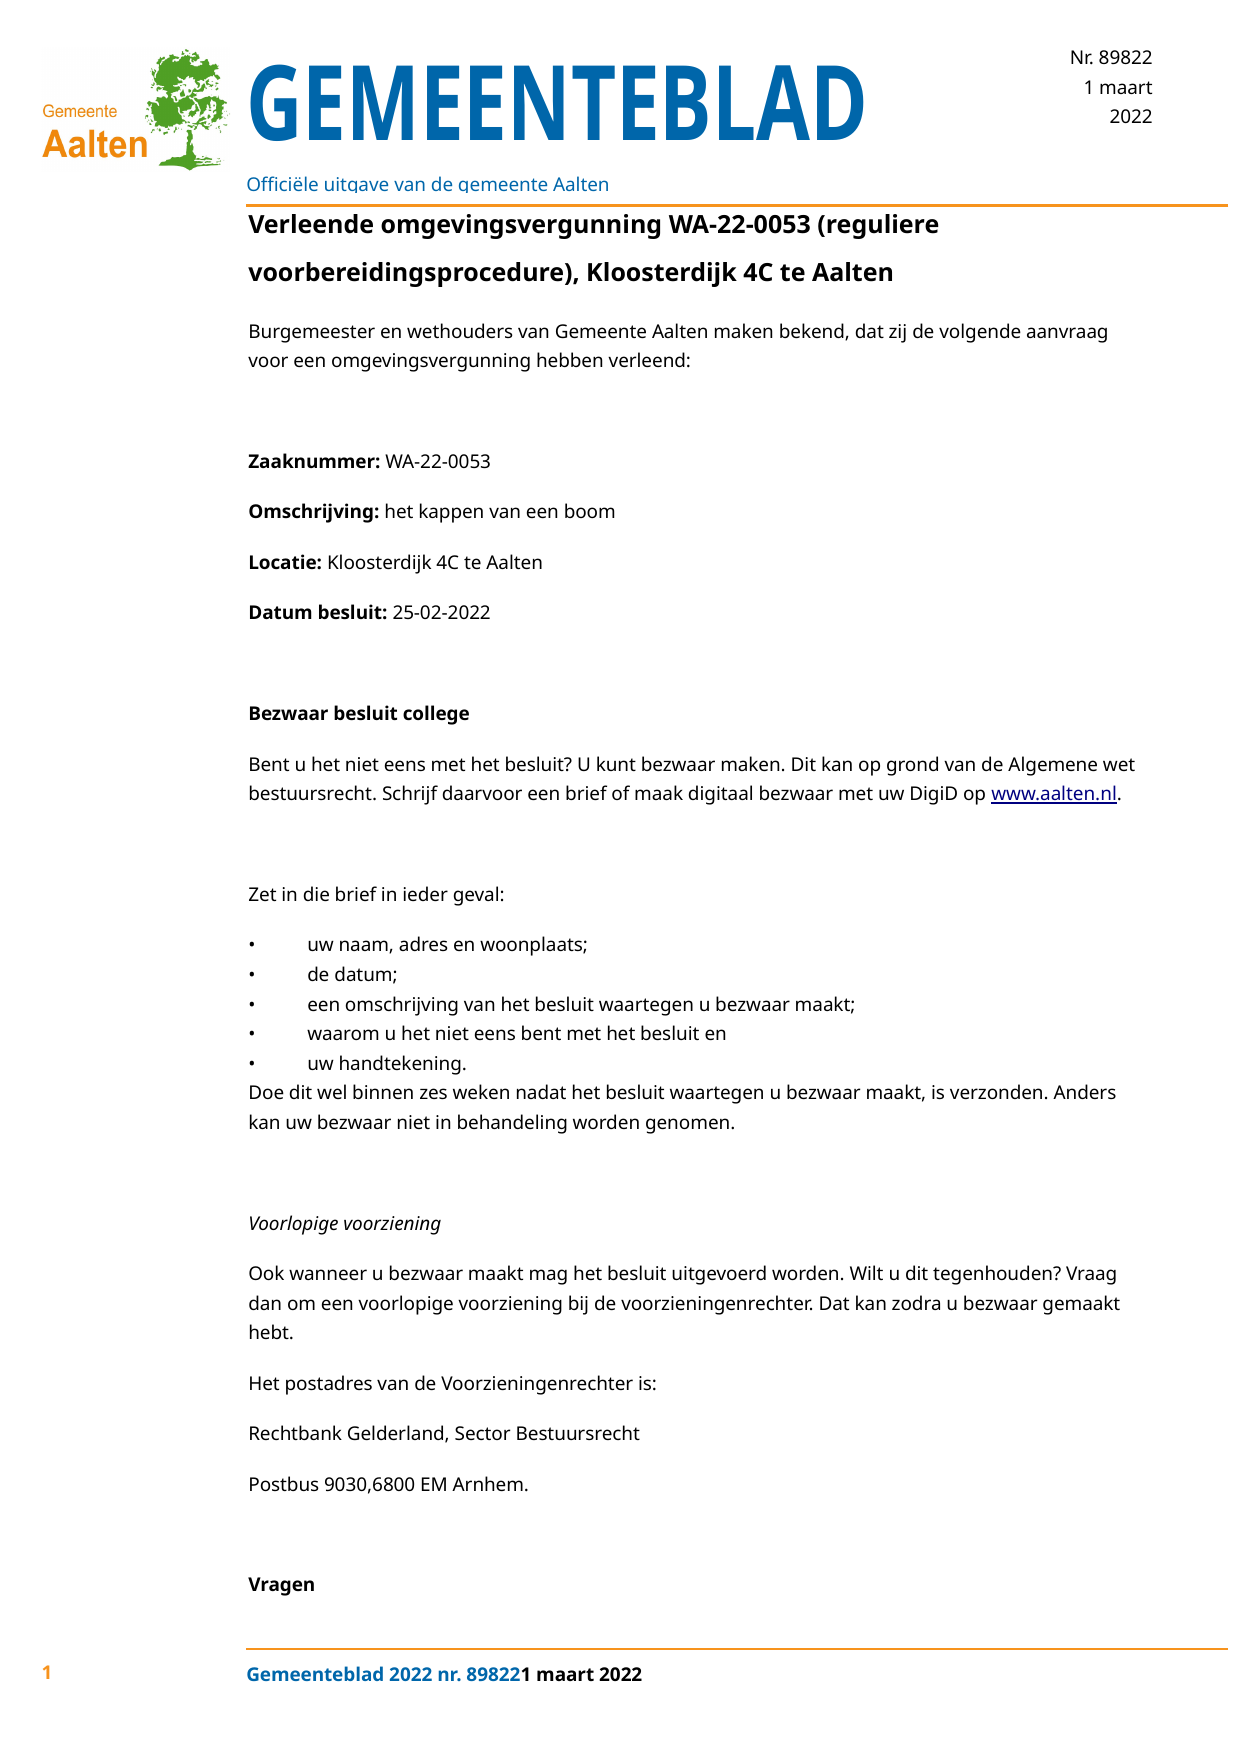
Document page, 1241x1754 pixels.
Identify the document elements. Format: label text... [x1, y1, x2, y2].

list uw naam, adres en woonplaats; [248, 932, 1152, 957]
list waarom u het niet eens bent met het besluit en [248, 1020, 1152, 1046]
text Zet in die brief in ieder geval: [248, 881, 1152, 907]
text Het postadres van de Voorzieningenrechter is: [248, 1370, 1152, 1396]
list een omschrijving van het besluit waartegen u bezwaar maakt; [248, 991, 1152, 1017]
text Burgemeester en wethouders van Gemeente Aalten maken bekend, dat zij de volgende aanvraag voor een omgevingsvergunning hebben verleend: [248, 318, 1152, 373]
text Rechtbank Gelderland, Sector Bestuursrecht [248, 1420, 1152, 1446]
list uw handtekening. [248, 1050, 1152, 1076]
text Bezwaar besluit college [248, 700, 1152, 726]
text Doe dit wel binnen zes weken nadat het besluit waartegen u bezwaar maakt, is verzonden. Anders kan uw bezwaar niet in behandeling worden genomen. [248, 1079, 1152, 1135]
list de datum; [248, 961, 1152, 987]
text Ook wanneer u bezwaar maakt mag het besluit uitgevoerd worden. Wilt u dit tegenhouden? Vraag dan om een voorlopige voorziening bij de voorzieningenrechter. Dat kan zodra u bezwaar gemaakt hebt. [248, 1260, 1152, 1345]
text Verleende omgevingsvergunning WA-22-0053 (reguliere voorbereidingsprocedure), Kloosterdijk 4C te Aalten [248, 207, 1152, 288]
text Zaaknummer: WA-22-0053 [248, 448, 1152, 474]
picture [41, 47, 231, 172]
text Vragen [248, 1572, 1152, 1597]
text Datum besluit: 25-02-2022 [248, 599, 1152, 625]
text Omschrijving: het kappen van een boom [248, 499, 1152, 524]
text Voorlopige voorziening [248, 1210, 1152, 1236]
text Locatie: Kloosterdijk 4C te Aalten [248, 549, 1152, 575]
text Bent u het niet eens met het besluit? U kunt bezwaar maken. Dit kan op grond van de Algemene wet bestuursrecht. Schrijf daarvoor een brief of maak digitaal bezwaar met uw DigiD op www.aalten.nl. [248, 751, 1152, 806]
text Postbus 9030,6800 EM Arnhem. [248, 1471, 1152, 1497]
